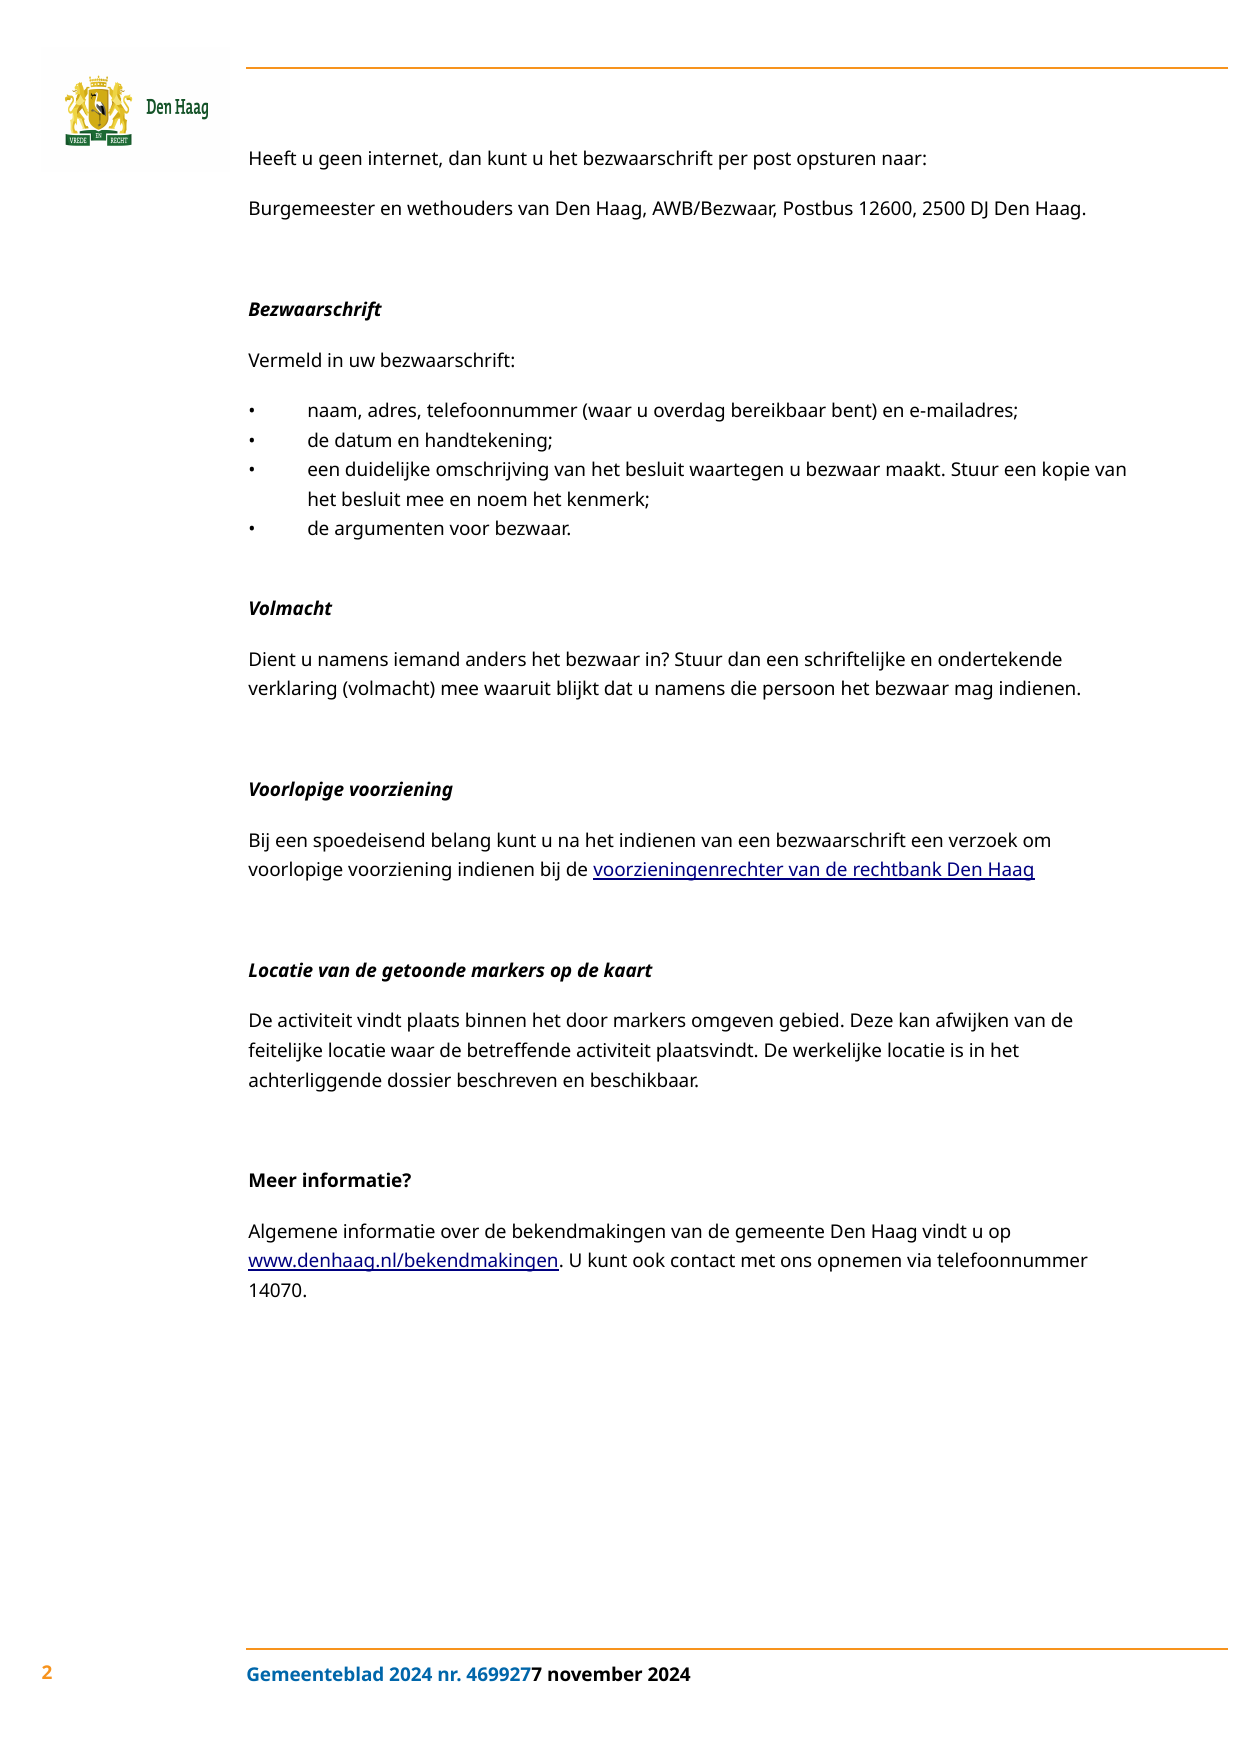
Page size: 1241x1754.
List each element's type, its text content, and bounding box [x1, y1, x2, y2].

text De activiteit vindt plaats binnen het door markers omgeven gebied. Deze kan afwijken van de feitelijke locatie waar de betreffende activiteit plaatsvindt. De werkelijke locatie is in het achterliggende dossier beschreven en beschikbaar. [248, 1008, 1152, 1093]
text Bezwaarschrift [248, 296, 1152, 322]
text Volmacht [248, 596, 1152, 621]
text Dient u namens iemand anders het bezwaar in? Stuur dan een schriftelijke en ondertekende verklaring (volmacht) mee waaruit blijkt dat u namens die persoon het bezwaar mag indienen. [248, 646, 1152, 701]
text Algemene informatie over de bekendmakingen van de gemeente Den Haag vindt u op www.denhaag.nl/bekendmakingen. U kunt ook contact met ons opnemen via telefoonnummer 14070. [248, 1218, 1152, 1303]
text Vermeld in uw bezwaarschrift: [248, 347, 1152, 373]
text Burgemeester en wethouders van Den Haag, AWB/Bezwaar, Postbus 12600, 2500 DJ Den Haag. [248, 196, 1152, 221]
picture [41, 47, 231, 172]
text Meer informatie? [248, 1168, 1152, 1193]
text Voorlopige voorziening [248, 776, 1152, 802]
list naam, adres, telefoonnummer (waar u overdag bereikbaar bent) en e-mailadres; [248, 397, 1152, 423]
text Bij een spoedeisend belang kunt u na het indienen van een bezwaarschrift een verzoek om voorlopige voorziening indienen bij de voorzieningenrechter van de rechtbank Den Haag [248, 827, 1152, 882]
text Locatie van de getoonde markers op de kaart [248, 957, 1152, 983]
list de datum en handtekening; [248, 427, 1152, 453]
list de argumenten voor bezwaar. [248, 516, 1152, 541]
text Heeft u geen internet, dan kunt u het bezwaarschrift per post opsturen naar: [248, 145, 1152, 171]
list een duidelijke omschrijving van het besluit waartegen u bezwaar maakt. Stuur een kopie van het besluit mee en noem het kenmerk; [248, 456, 1152, 512]
